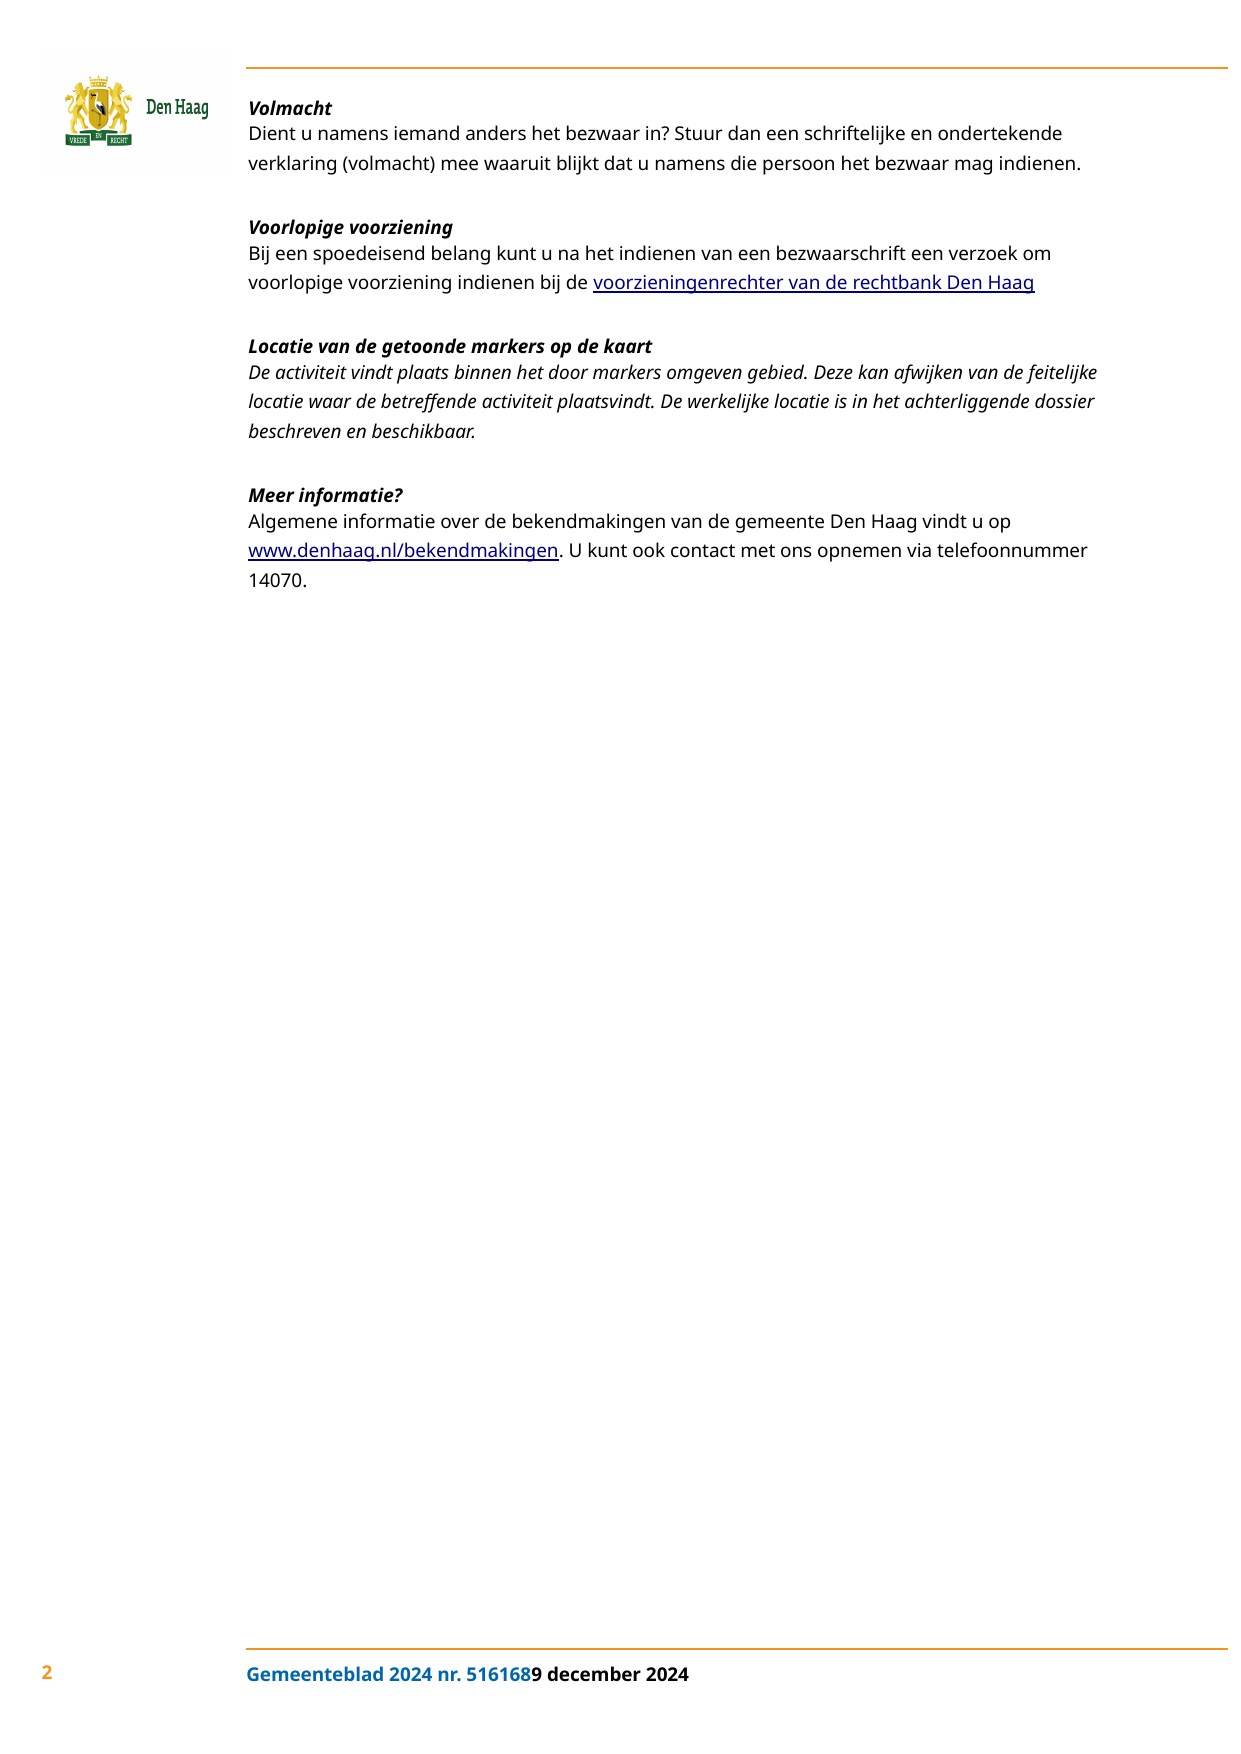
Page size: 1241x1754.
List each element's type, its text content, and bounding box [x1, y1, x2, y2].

text Bij een spoedeisend belang kunt u na het indienen van een bezwaarschrift een verzoek om voorlopige voorziening indienen bij de voorzieningenrechter van de rechtbank Den Haag [248, 240, 1152, 295]
text De activiteit vindt plaats binnen het door markers omgeven gebied. Deze kan afwijken van de feitelijke locatie waar de betreffende activiteit plaatsvindt. De werkelijke locatie is in het achterliggende dossier beschreven en beschikbaar. [248, 359, 1152, 444]
picture [41, 47, 231, 172]
text Volmacht [248, 95, 1152, 121]
text Dient u namens iemand anders het bezwaar in? Stuur dan een schriftelijke en ondertekende verklaring (volmacht) mee waaruit blijkt dat u namens die persoon het bezwaar mag indienen. [248, 121, 1152, 176]
text Meer informatie? [248, 482, 1152, 508]
text Locatie van de getoonde markers op de kaart [248, 333, 1152, 359]
text Algemene informatie over de bekendmakingen van de gemeente Den Haag vindt u op www.denhaag.nl/bekendmakingen. U kunt ook contact met ons opnemen via telefoonnummer 14070. [248, 508, 1152, 593]
text Voorlopige voorziening [248, 214, 1152, 240]
